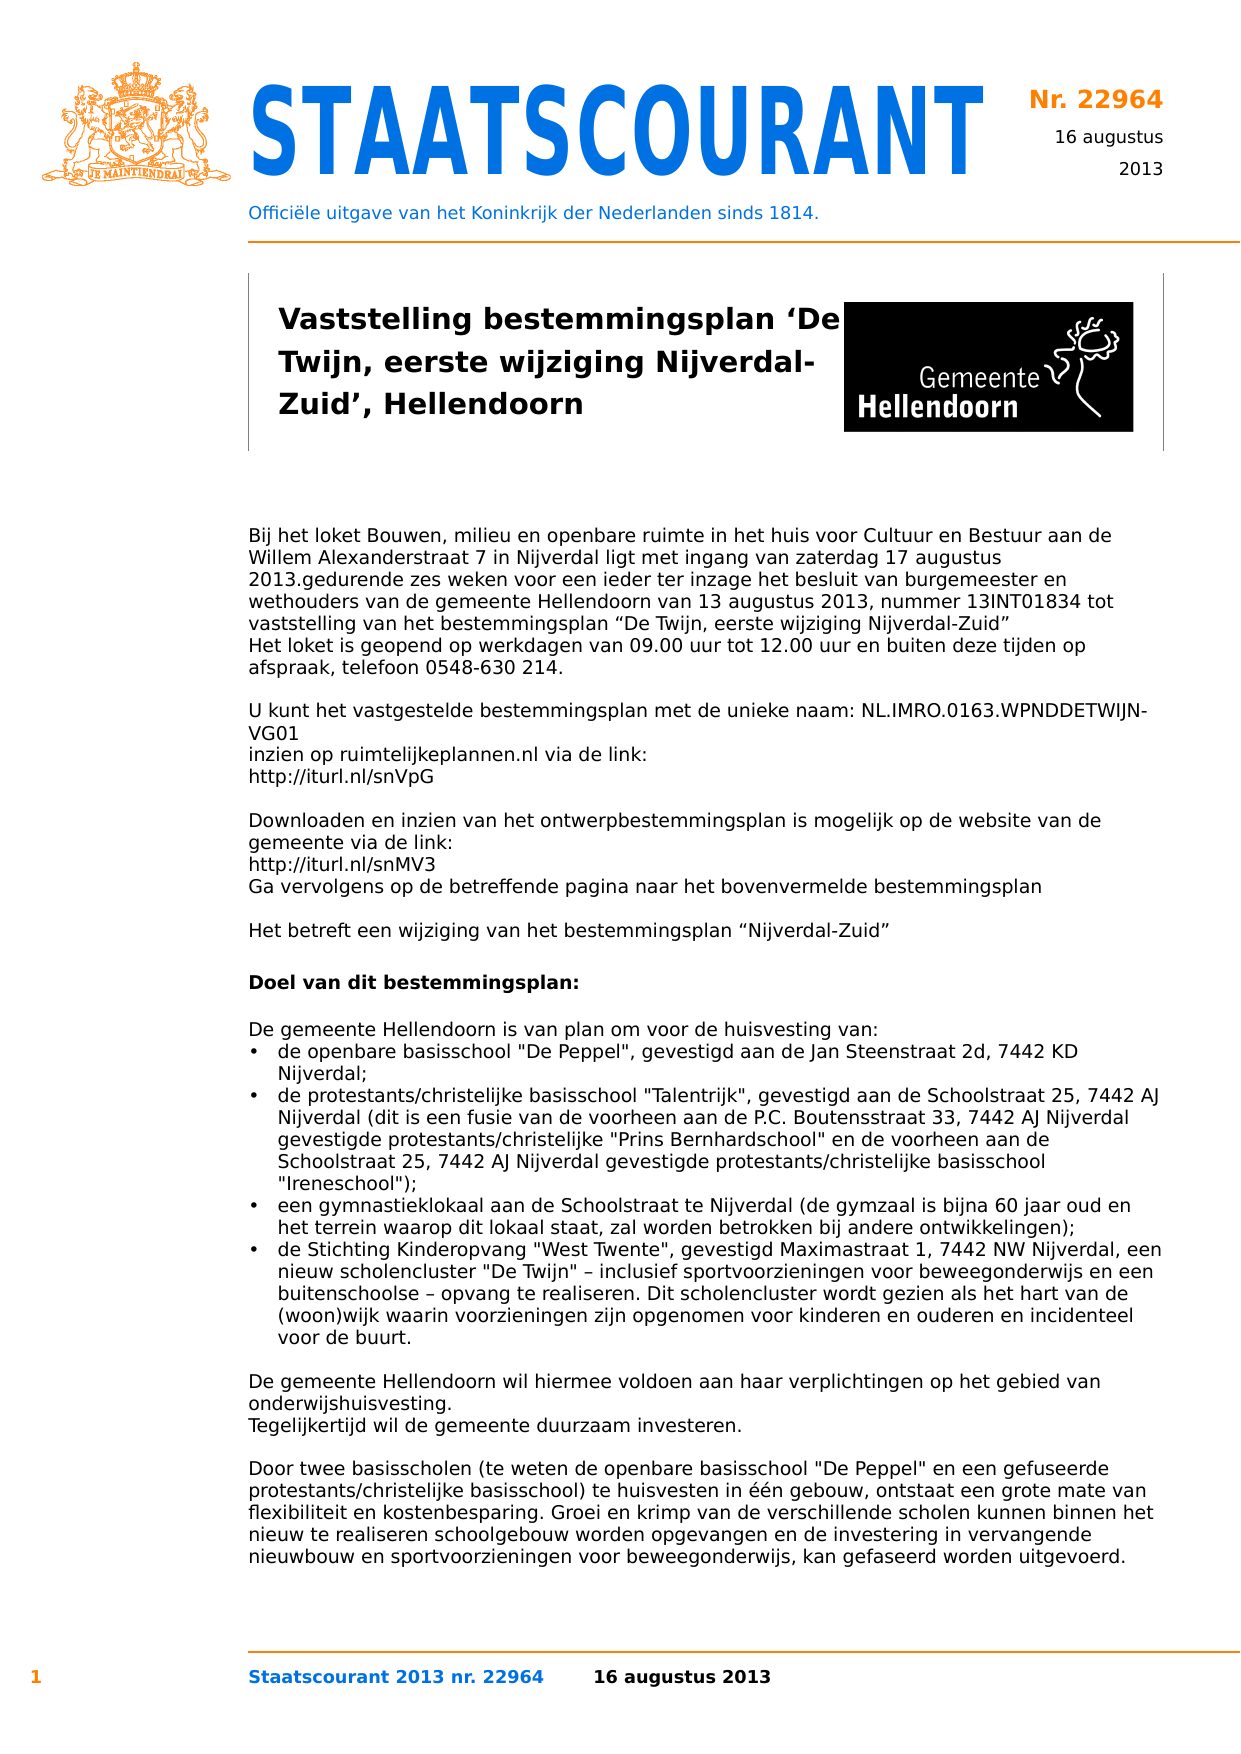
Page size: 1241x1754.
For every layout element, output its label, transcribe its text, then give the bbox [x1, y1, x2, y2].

table_cell 2013 [998, 153, 1240, 203]
picture [41, 62, 231, 186]
text • de protestants/christelijke basisschool "Talentrijk", gevestigd aan de Schoolstraat 25, 7442 AJ Nijverdal (dit is een fusie van de voorheen aan de P.C. Boutensstraat 33, 7442 AJ Nijverdal gevestigde protestants/christelijke "Prins Bernhardschool" en de voorheen aan de Schoolstraat 25, 7442 AJ Nijverdal gevestigde protestants/christelijke basisschool "Ireneschool"); [248, 1085, 1163, 1195]
table_cell Officiële uitgave van het Koninkrijk der Nederlanden sinds 1814. [248, 203, 1240, 241]
text Downloaden en inzien van het ontwerpbestemmingsplan is mogelijk op de website van de gemeente via de link: [248, 810, 1163, 854]
table_header Nr. 22964 [998, 62, 1240, 121]
text Bij het loket Bouwen, milieu en openbare ruimte in het huis voor Cultuur en Bestuur aan de Willem Alexanderstraat 7 in Nijverdal ligt met ingang van zaterdag 17 augustus 2013.gedurende zes weken voor een ieder ter inzage het besluit van burgemeester en wethouders van de gemeente Hellendoorn van 13 augustus 2013, nummer 13INT01834 tot vaststelling van het bestemmingsplan “De Twijn, eerste wijziging Nijverdal-Zuid” [248, 525, 1163, 634]
picture [844, 302, 1134, 433]
text • de Stichting Kinderopvang "West Twente", gevestigd Maximastraat 1, 7442 NW Nijverdal, een nieuw scholencluster "De Twijn" – inclusief sportvoorzieningen voor beweegonderwijs en een buitenschoolse – opvang te realiseren. Dit scholencluster wordt gezien als het hart van de (woon)wijk waarin voorzieningen zijn opgenomen voor kinderen en ouderen en incidenteel voor de buurt. [248, 1239, 1163, 1349]
subtitle Doel van dit bestemmingsplan: [248, 972, 1163, 994]
text De gemeente Hellendoorn wil hiermee voldoen aan haar verplichtingen op het gebied van onderwijshuisvesting. [248, 1371, 1163, 1414]
text Het loket is geopend op werkdagen van 09.00 uur tot 12.00 uur en buiten deze tijden op afspraak, telefoon 0548-630 214. [248, 634, 1163, 678]
text Het betreft een wijziging van het bestemmingsplan “Nijverdal-Zuid” [248, 920, 1163, 942]
table_header STAATSCOURANT [248, 62, 998, 203]
table_cell 16 augustus [998, 121, 1240, 153]
text • de openbare basisschool "De Peppel", gevestigd aan de Jan Steenstraat 2d, 7442 KD Nijverdal; [248, 1041, 1163, 1085]
text http://iturl.nl/snVpG [248, 766, 1163, 788]
text Ga vervolgens op de betreffende pagina naar het bovenvermelde bestemmingsplan [248, 876, 1163, 898]
subtitle Vaststelling bestemmingsplan ‘De Twijn, eerste wijziging Nijverdal-Zuid’, Hellendoorn [249, 273, 1163, 451]
text De gemeente Hellendoorn is van plan om voor de huisvesting van: [248, 1019, 1163, 1041]
text Tegelijkertijd wil de gemeente duurzaam investeren. [248, 1414, 1163, 1436]
text U kunt het vastgestelde bestemmingsplan met de unieke naam: NL.IMRO.0163.WPNDDETWIJN-VG01 [248, 700, 1163, 744]
text • een gymnastieklokaal aan de Schoolstraat te Nijverdal (de gymzaal is bijna 60 jaar oud en het terrein waarop dit lokaal staat, zal worden betrokken bij andere ontwikkelingen); [248, 1195, 1163, 1239]
text Door twee basisscholen (te weten de openbare basisschool "De Peppel" en een gefuseerde protestants/christelijke basisschool) te huisvesten in één gebouw, ontstaat een grote mate van flexibiliteit en kostenbesparing. Groei en krimp van de verschillende scholen kunnen binnen het nieuw te realiseren schoolgebouw worden opgevangen en de investering in vervangende nieuwbouw en sportvoorzieningen voor beweegonderwijs, kan gefaseerd worden uitgevoerd. [248, 1458, 1163, 1568]
text inzien op ruimtelijkeplannen.nl via de link: [248, 744, 1163, 766]
table_header [25, 62, 248, 241]
text http://iturl.nl/snMV3 [248, 854, 1163, 876]
